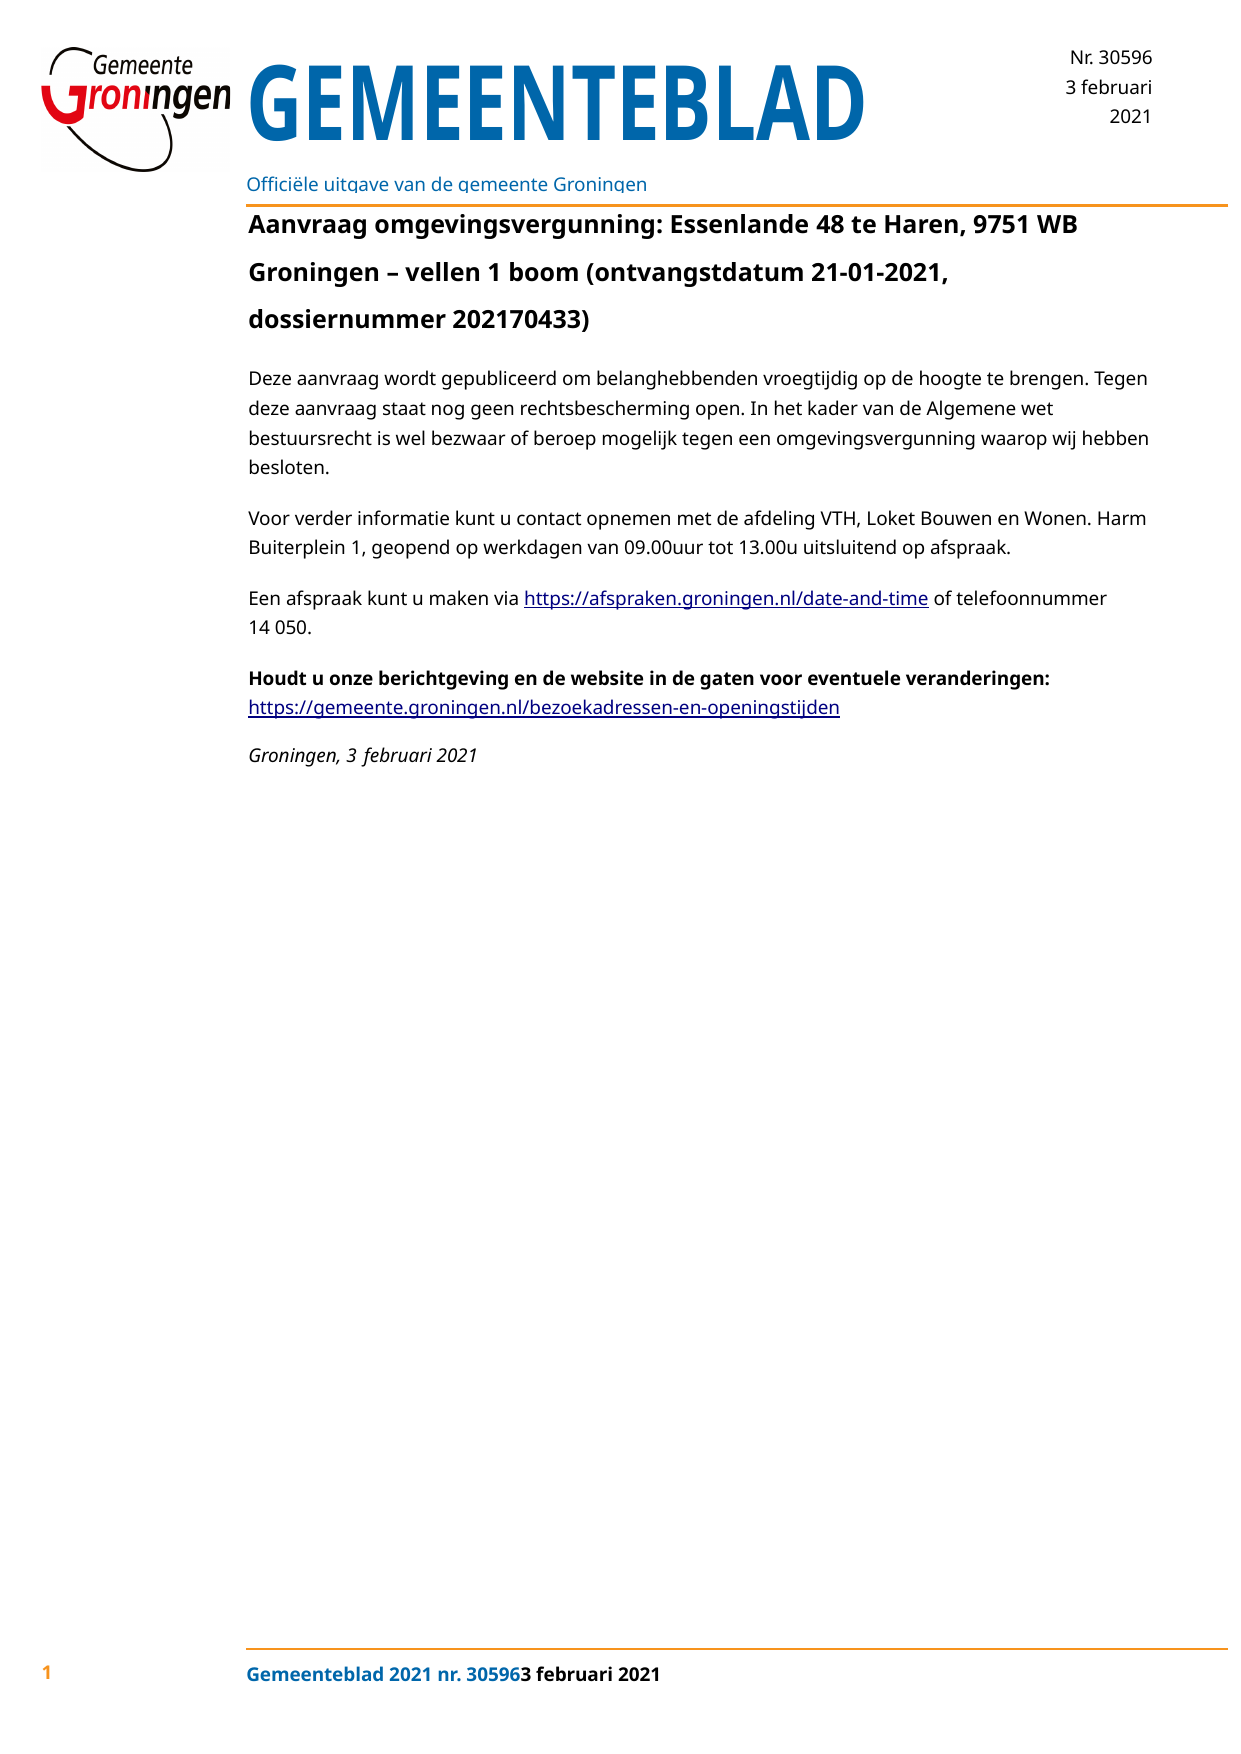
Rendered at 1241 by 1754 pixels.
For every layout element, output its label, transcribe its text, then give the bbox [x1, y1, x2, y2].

text Aanvraag omgevingsvergunning: Essenlande 48 te Haren, 9751 WB Groningen – vellen 1 boom (ontvangstdatum 21-01-2021, dossiernummer 202170433) [248, 207, 1152, 336]
text Voor verder informatie kunt u contact opnemen met de afdeling VTH, Loket Bouwen en Wonen. Harm Buiterplein 1, geopend op werkdagen van 09.00uur tot 13.00u uitsluitend op afspraak. [248, 505, 1152, 560]
picture [41, 47, 231, 172]
text Groningen, 3 februari 2021 [248, 742, 1152, 768]
text Een afspraak kunt u maken via https://afspraken.groningen.nl/date-and-time of telefoonnummer 14 050. [248, 585, 1152, 640]
text Houdt u onze berichtgeving en de website in de gaten voor eventuele veranderingen: https://gemeente.groningen.nl/bezoekadressen-en-openingstijden [248, 665, 1152, 720]
text Deze aanvraag wordt gepubliceerd om belanghebbenden vroegtijdig op de hoogte te brengen. Tegen deze aanvraag staat nog geen rechtsbescherming open. In het kader van de Algemene wet bestuursrecht is wel bezwaar of beroep mogelijk tegen een omgevingsvergunning waarop wij hebben besloten. [248, 366, 1152, 480]
